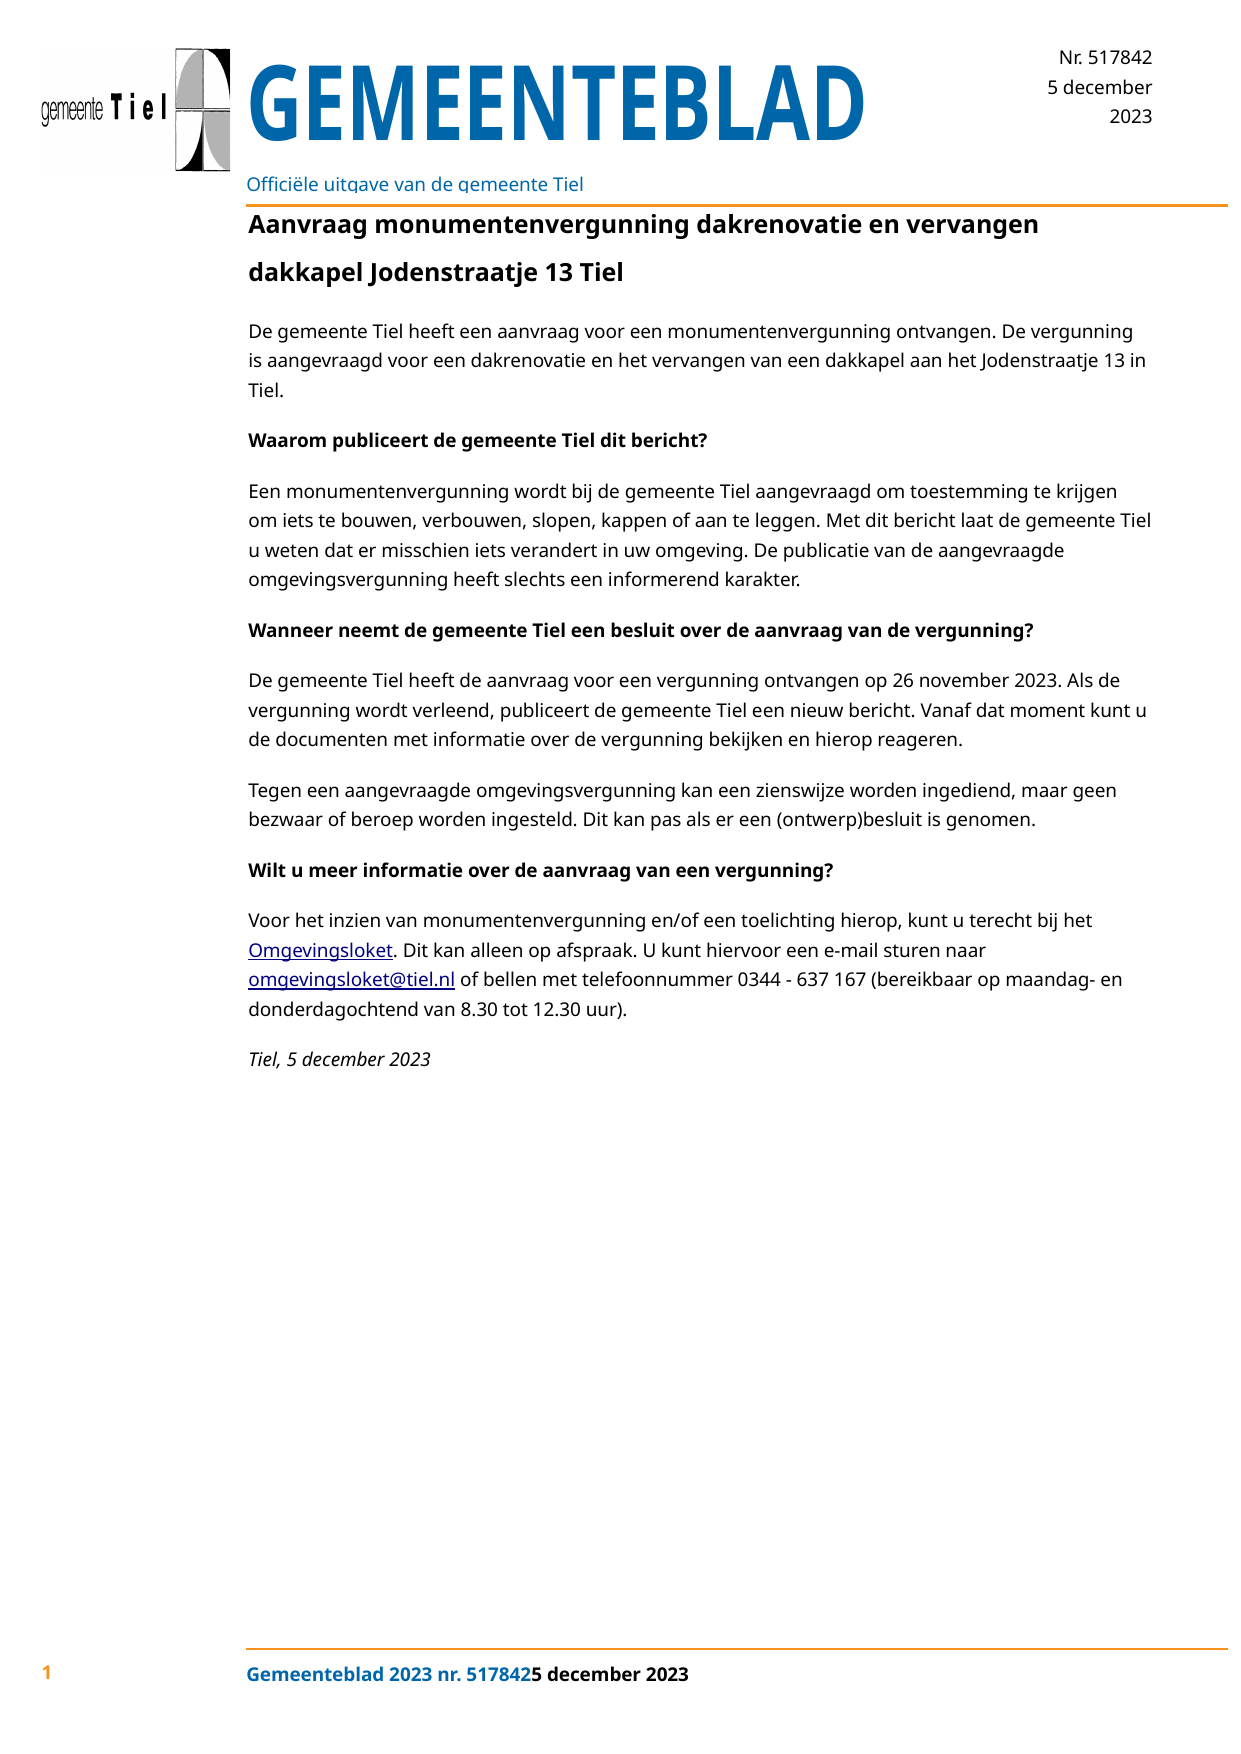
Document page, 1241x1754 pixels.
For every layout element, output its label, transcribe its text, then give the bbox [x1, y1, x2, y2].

text Aanvraag monumentenvergunning dakrenovatie en vervangen dakkapel Jodenstraatje 13 Tiel [248, 207, 1152, 288]
text De gemeente Tiel heeft een aanvraag voor een monumentenvergunning ontvangen. De vergunning is aangevraagd voor een dakrenovatie en het vervangen van een dakkapel aan het Jodenstraatje 13 in Tiel. [248, 318, 1152, 403]
text De gemeente Tiel heeft de aanvraag voor een vergunning ontvangen op 26 november 2023. Als de vergunning wordt verleend, publiceert de gemeente Tiel een nieuw bericht. Vanaf dat moment kunt u de documenten met informatie over de vergunning bekijken en hierop reageren. [248, 667, 1152, 752]
text Wanneer neemt de gemeente Tiel een besluit over de aanvraag van de vergunning? [248, 617, 1152, 643]
picture [41, 47, 231, 172]
text Tiel, 5 december 2023 [248, 1047, 1152, 1072]
text Een monumentenvergunning wordt bij de gemeente Tiel aangevraagd om toestemming te krijgen om iets te bouwen, verbouwen, slopen, kappen of aan te leggen. Met dit bericht laat de gemeente Tiel u weten dat er misschien iets verandert in uw omgeving. De publicatie van de aangevraagde omgevingsvergunning heeft slechts een informerend karakter. [248, 478, 1152, 592]
text Waarom publiceert de gemeente Tiel dit bericht? [248, 427, 1152, 453]
text Voor het inzien van monumentenvergunning en/of een toelichting hierop, kunt u terecht bij het Omgevingsloket. Dit kan alleen op afspraak. U kunt hiervoor een e-mail sturen naar omgevingsloket@tiel.nl of bellen met telefoonnummer 0344 - 637 167 (bereikbaar op maandag- en donderdagochtend van 8.30 tot 12.30 uur). [248, 907, 1152, 1022]
text Wilt u meer informatie over de aanvraag van een vergunning? [248, 857, 1152, 883]
text Tegen een aangevraagde omgevingsvergunning kan een zienswijze worden ingediend, maar geen bezwaar of beroep worden ingesteld. Dit kan pas als er een (ontwerp)besluit is genomen. [248, 777, 1152, 832]
